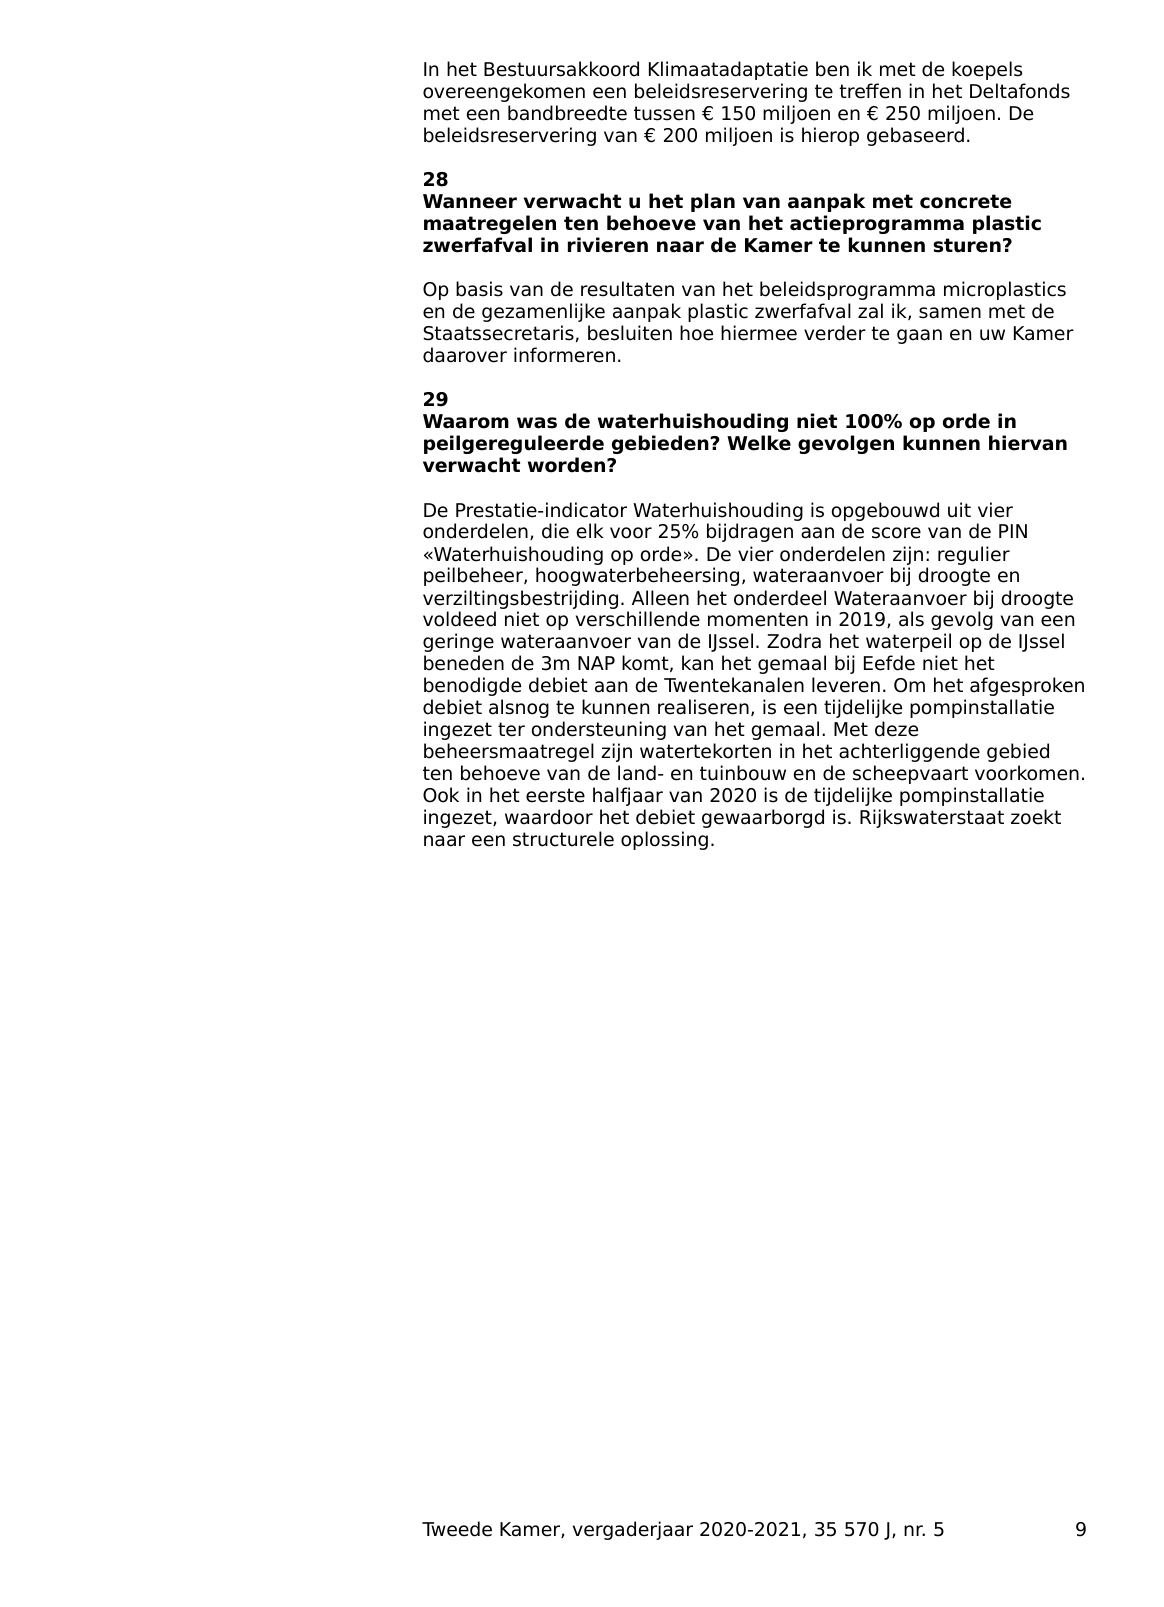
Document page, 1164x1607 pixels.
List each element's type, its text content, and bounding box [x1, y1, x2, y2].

text In het Bestuursakkoord Klimaatadaptatie ben ik met de koepels overeengekomen een beleidsreservering te treffen in het Deltafonds met een bandbreedte tussen € 150 miljoen en € 250 miljoen. De beleidsreservering van € 200 miljoen is hierop gebaseerd. [422, 59, 1087, 147]
text Wanneer verwacht u het plan van aanpak met concrete maatregelen ten behoeve van het actieprogramma plastic zwerfafval in rivieren naar de Kamer te kunnen sturen? [422, 191, 1087, 257]
text De Prestatie-indicator Waterhuishouding is opgebouwd uit vier onderdelen, die elk voor 25% bijdragen aan de score van de PIN «Waterhuishouding op orde». De vier onderdelen zijn: regulier peilbeheer, hoogwaterbeheersing, wateraanvoer bij droogte en verziltingsbestrijding. Alleen het onderdeel Wateraanvoer bij droogte voldeed niet op verschillende momenten in 2019, als gevolg van een geringe wateraanvoer van de IJssel. Zodra het waterpeil op de IJssel beneden de 3m NAP komt, kan het gemaal bij Eefde niet het benodigde debiet aan de Twentekanalen leveren. Om het afgesproken debiet alsnog te kunnen realiseren, is een tijdelijke pompinstallatie ingezet ter ondersteuning van het gemaal. Met deze beheersmaatregel zijn watertekorten in het achterliggende gebied ten behoeve van de land- en tuinbouw en de scheepvaart voorkomen. Ook in het eerste halfjaar van 2020 is de tijdelijke pompinstallatie ingezet, waardoor het debiet gewaarborgd is. Rijkswaterstaat zoekt naar een structurele oplossing. [422, 499, 1087, 851]
text 28 [422, 169, 1087, 191]
text 29 [422, 389, 1087, 411]
text Op basis van de resultaten van het beleidsprogramma microplastics en de gezamenlijke aanpak plastic zwerfafval zal ik, samen met de Staatssecretaris, besluiten hoe hiermee verder te gaan en uw Kamer daarover informeren. [422, 279, 1087, 367]
text Waarom was de waterhuishouding niet 100% op orde in peilgereguleerde gebieden? Welke gevolgen kunnen hiervan verwacht worden? [422, 411, 1087, 477]
